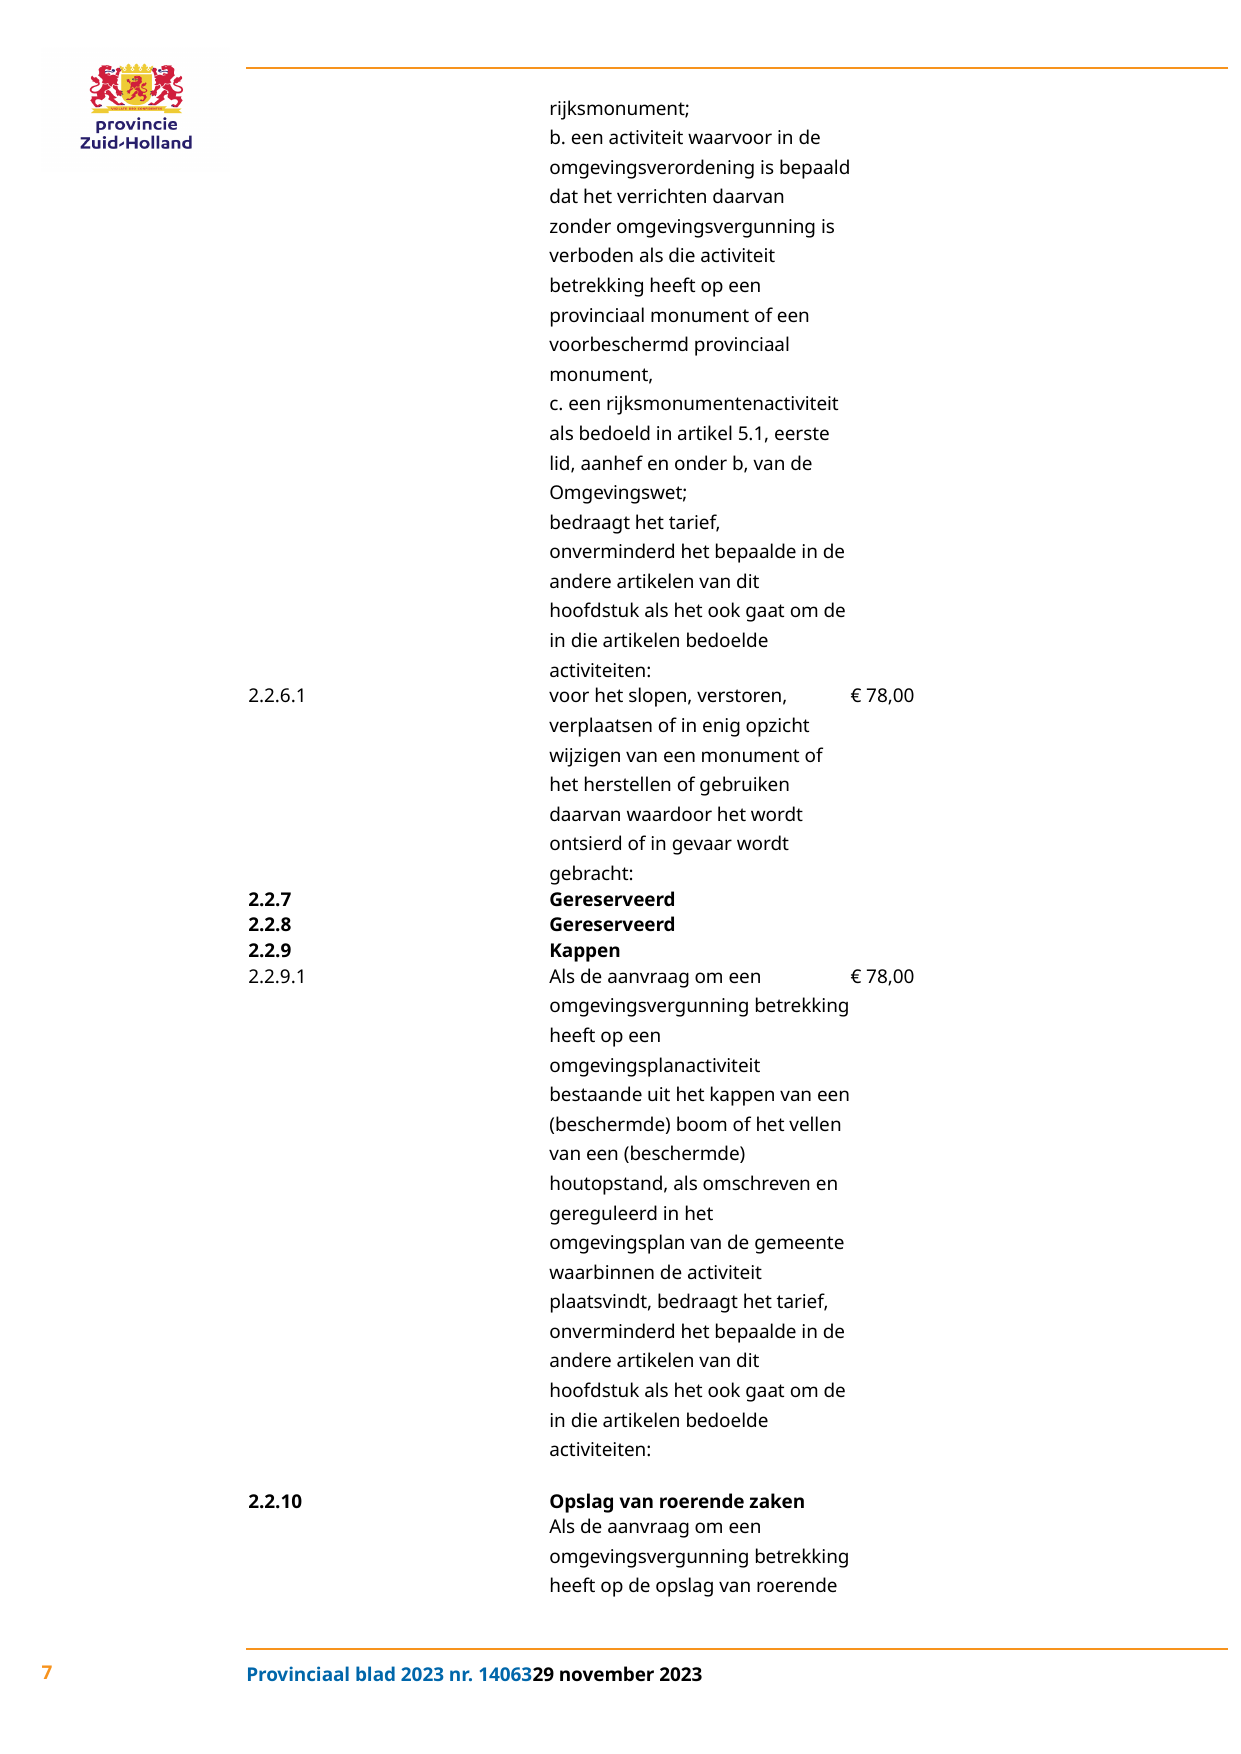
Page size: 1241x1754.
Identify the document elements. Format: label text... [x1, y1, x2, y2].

table_cell 2.2.7 [248, 886, 549, 912]
table_cell 2.2.10 [248, 1488, 549, 1513]
table_cell [850, 1514, 1152, 1598]
table_cell 2.2.8 [248, 912, 549, 937]
table_cell Als de aanvraag om een omgevingsvergunning betrekking heeft op een omgevingsplanactiviteit bestaande uit het kappen van een (beschermde) boom of het vellen van een (beschermde) houtopstand, als omschreven en gereguleerd in het omgevingsplan van de gemeente waarbinnen de activiteit plaatsvindt, bedraagt het tarief, onverminderd het bepaalde in de andere artikelen van dit hoofdstuk als het ook gaat om de in die artikelen bedoelde activiteiten: [549, 963, 850, 1462]
table_cell [850, 95, 1152, 683]
table_cell 2.2.9 [248, 937, 549, 963]
table_cell 2.2.9.1 [248, 963, 549, 1462]
table_cell [248, 1462, 549, 1488]
table_cell [850, 912, 1152, 937]
table_cell Kappen [549, 937, 850, 963]
table_cell [850, 1462, 1152, 1488]
table_cell Als de aanvraag om een omgevingsvergunning betrekking heeft op de opslag van roerende [549, 1514, 850, 1598]
table_cell [850, 937, 1152, 963]
table_cell 2.2.6.1 [248, 683, 549, 886]
table_cell [248, 95, 549, 683]
table_cell [549, 1462, 850, 1488]
table_cell [850, 1488, 1152, 1513]
table_cell € 78,00 [850, 683, 1152, 886]
table_cell € 78,00 [850, 963, 1152, 1462]
table_cell Opslag van roerende zaken [549, 1488, 850, 1513]
table_cell Gereserveerd [549, 912, 850, 937]
table_cell rijksmonument; b. een activiteit waarvoor in de omgevingsverordening is bepaald dat het verrichten daarvan zonder omgevingsvergunning is verboden als die activiteit betrekking heeft op een provinciaal monument of een voorbeschermd provinciaal monument, c. een rijksmonumentenactiviteit als bedoeld in artikel 5.1, eerste lid, aanhef en onder b, van de Omgevingswet; bedraagt het tarief, onverminderd het bepaalde in de andere artikelen van dit hoofdstuk als het ook gaat om de in die artikelen bedoelde activiteiten: [549, 95, 850, 683]
table_cell Gereserveerd [549, 886, 850, 912]
picture [41, 47, 231, 172]
table_cell [850, 886, 1152, 912]
table_cell voor het slopen, verstoren, verplaatsen of in enig opzicht wijzigen van een monument of het herstellen of gebruiken daarvan waardoor het wordt ontsierd of in gevaar wordt gebracht: [549, 683, 850, 886]
table_cell [248, 1514, 549, 1598]
